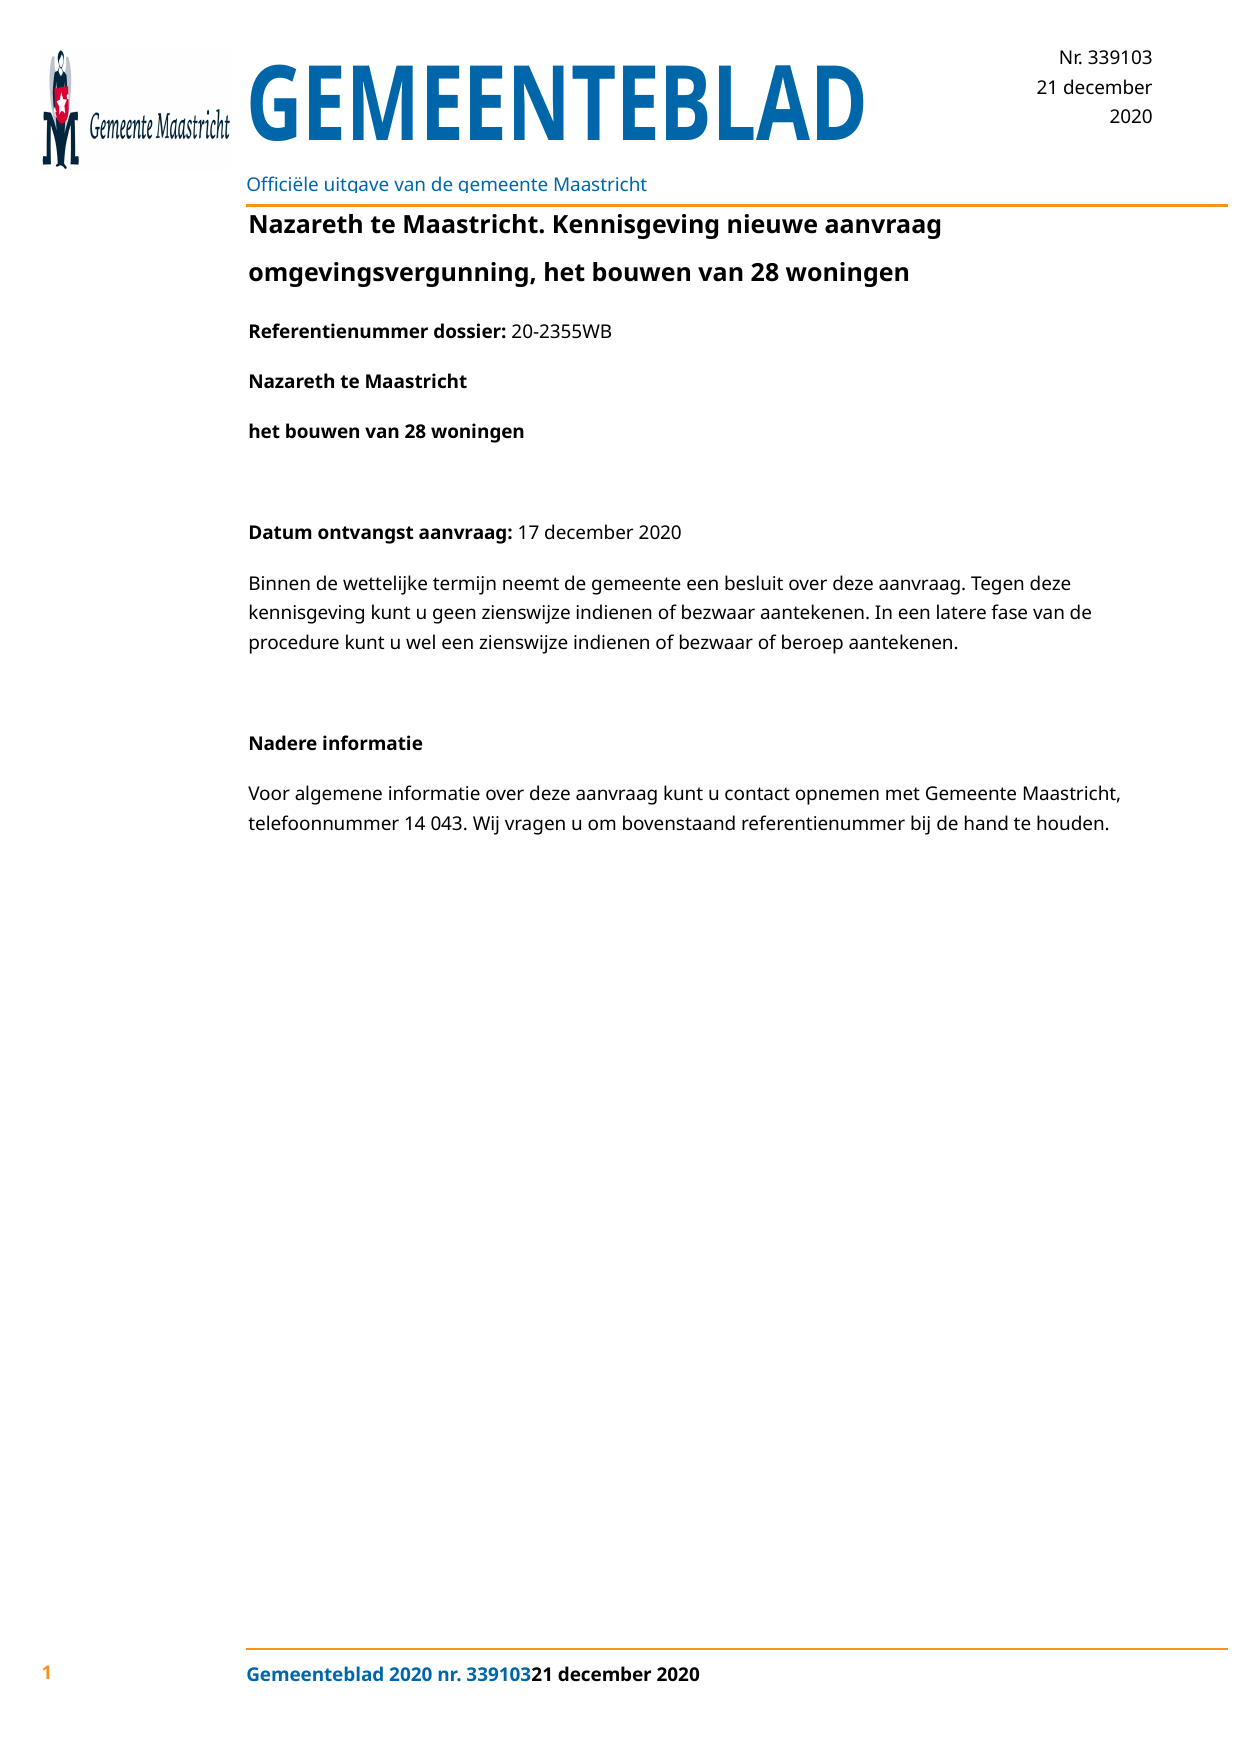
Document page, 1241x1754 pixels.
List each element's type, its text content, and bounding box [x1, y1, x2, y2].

text Datum ontvangst aanvraag: 17 december 2020 [248, 519, 1152, 545]
text Nazareth te Maastricht. Kennisgeving nieuwe aanvraag omgevingsvergunning, het bouwen van 28 woningen [248, 207, 1152, 288]
text Voor algemene informatie over deze aanvraag kunt u contact opnemen met Gemeente Maastricht, telefoonnummer 14 043. Wij vragen u om bovenstaand referentienummer bij de hand te houden. [248, 780, 1152, 836]
text Nadere informatie [248, 730, 1152, 756]
text Nazareth te Maastricht [248, 368, 1152, 394]
text het bouwen van 28 woningen [248, 419, 1152, 444]
text Binnen de wettelijke termijn neemt de gemeente een besluit over deze aanvraag. Tegen deze kennisgeving kunt u geen zienswijze indienen of bezwaar aantekenen. In een latere fase van de procedure kunt u wel een zienswijze indienen of bezwaar of beroep aantekenen. [248, 570, 1152, 655]
text Referentienummer dossier: 20-2355WB [248, 318, 1152, 344]
picture [41, 47, 231, 172]
